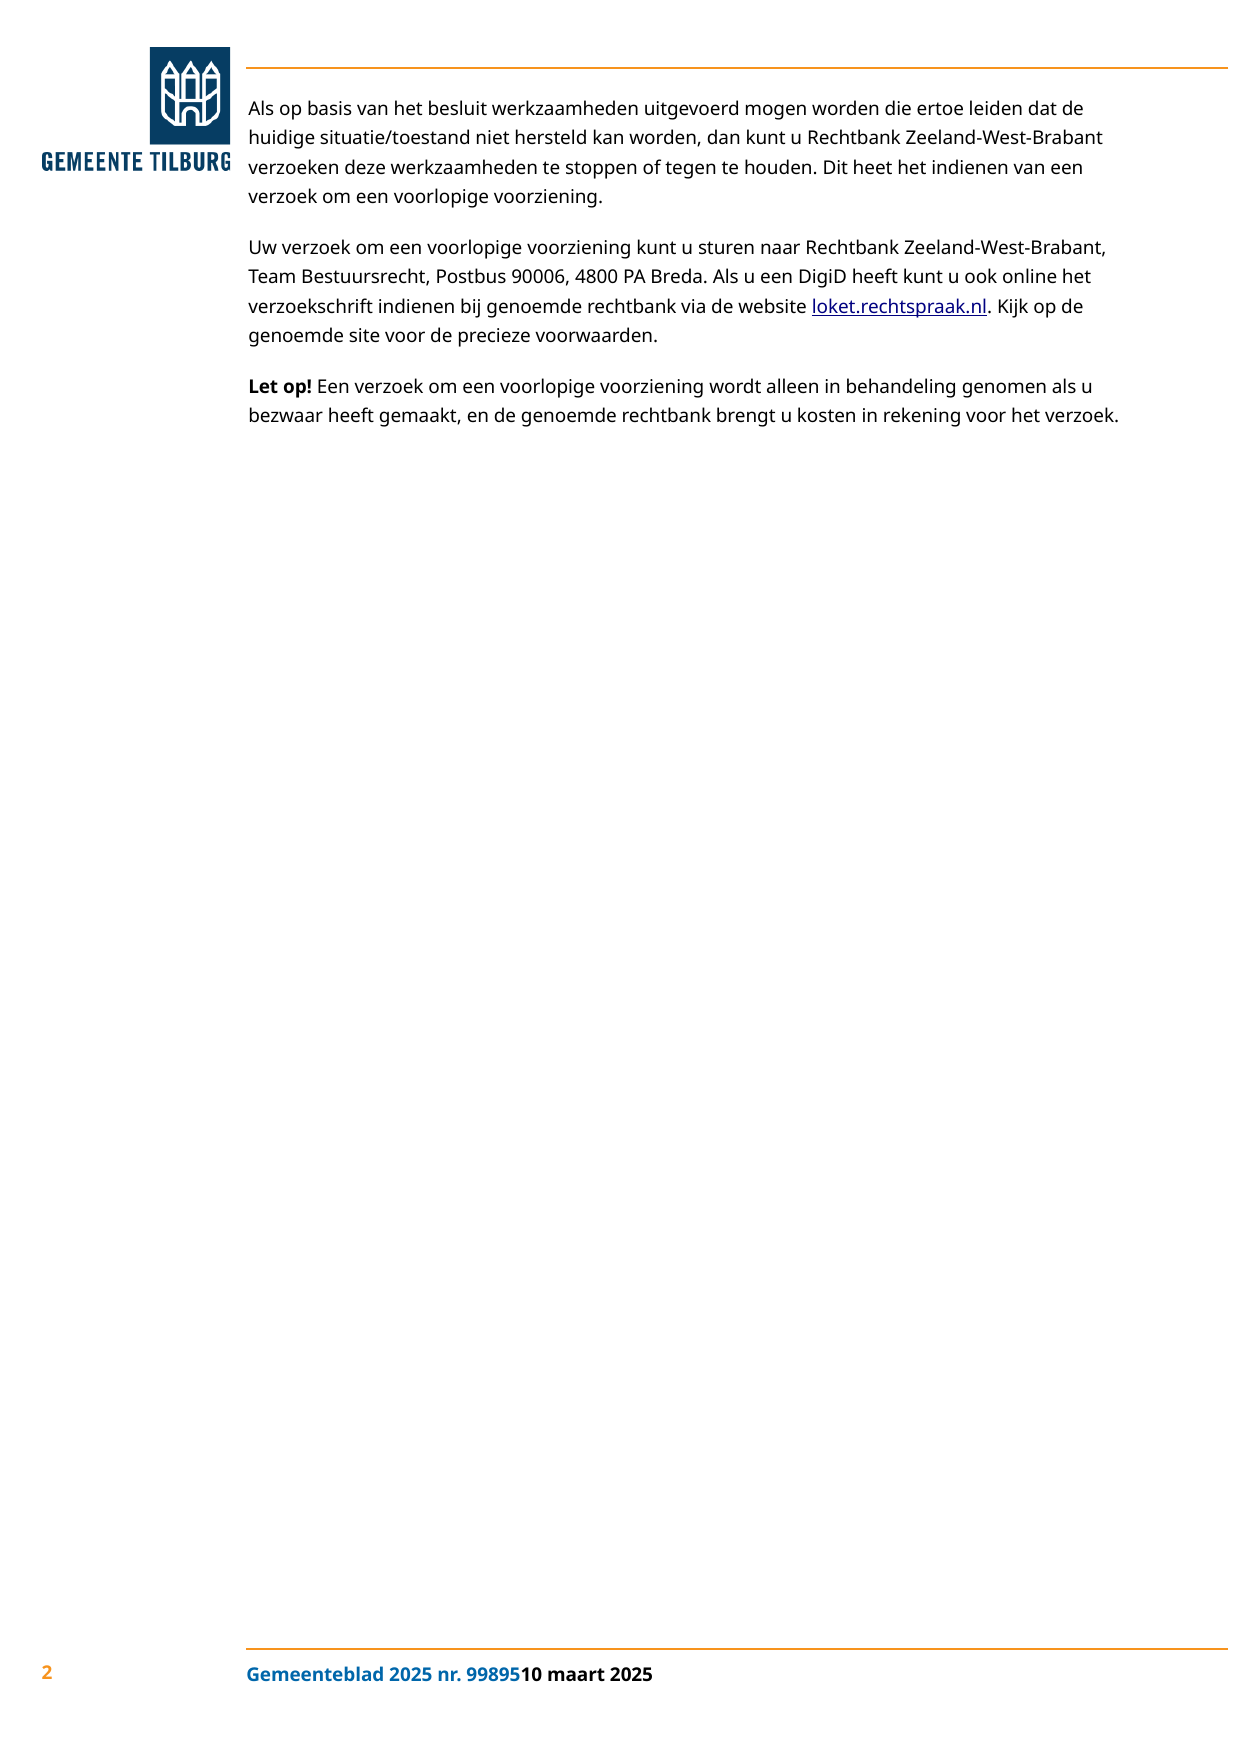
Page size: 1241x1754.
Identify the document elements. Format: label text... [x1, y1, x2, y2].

picture [41, 47, 231, 172]
text Als op basis van het besluit werkzaamheden uitgevoerd mogen worden die ertoe leiden dat de huidige situatie/toestand niet hersteld kan worden, dan kunt u Rechtbank Zeeland-West-Brabant verzoeken deze werkzaamheden te stoppen of tegen te houden. Dit heet het indienen van een verzoek om een voorlopige voorziening. [248, 95, 1152, 209]
text Let op! Een verzoek om een voorlopige voorziening wordt alleen in behandeling genomen als u bezwaar heeft gemaakt, en de genoemde rechtbank brengt u kosten in rekening voor het verzoek. [248, 373, 1152, 428]
text Uw verzoek om een voorlopige voorziening kunt u sturen naar Rechtbank Zeeland-West-Brabant, Team Bestuursrecht, Postbus 90006, 4800 PA Breda. Als u een DigiD heeft kunt u ook online het verzoekschrift indienen bij genoemde rechtbank via de website loket.rechtspraak.nl. Kijk op de genoemde site voor de precieze voorwaarden. [248, 234, 1152, 348]
